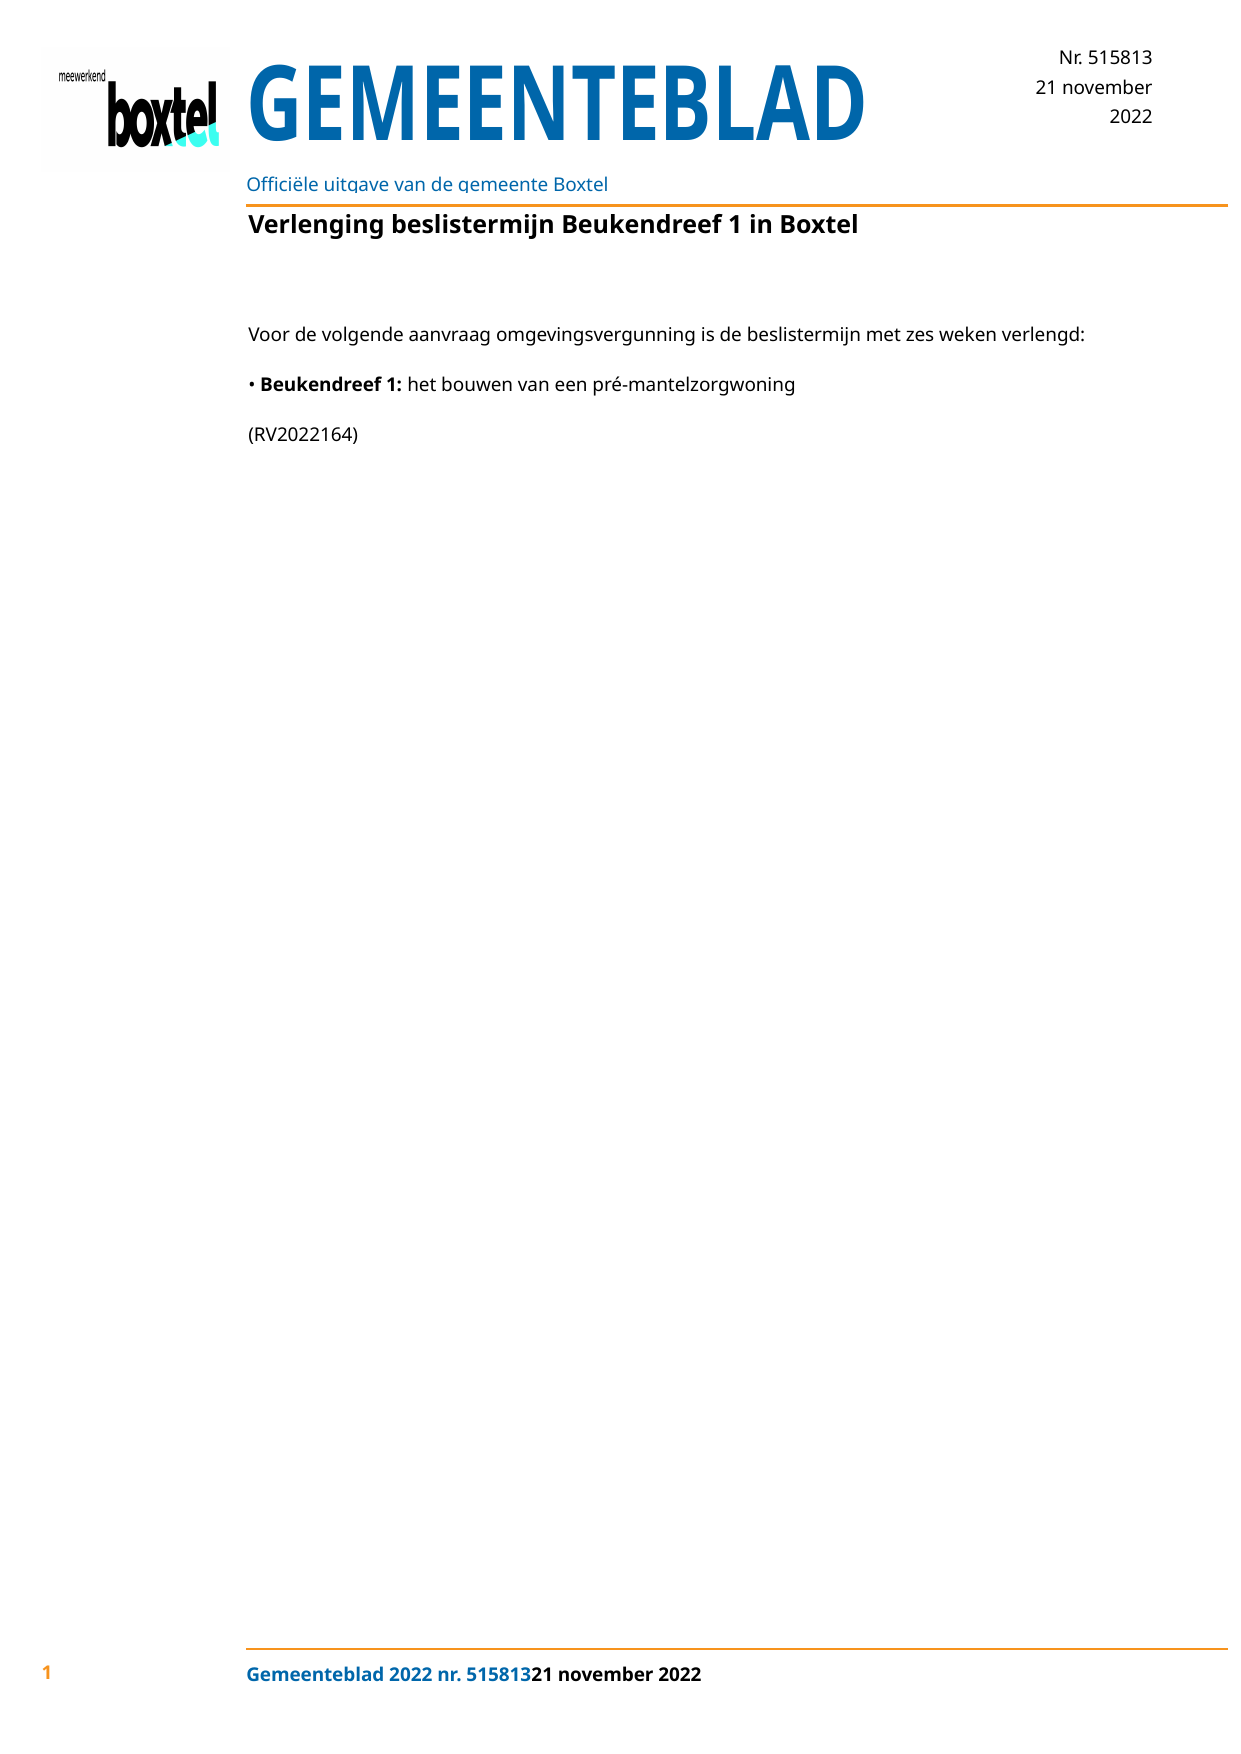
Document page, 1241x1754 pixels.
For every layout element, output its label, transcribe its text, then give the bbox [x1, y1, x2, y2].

text Voor de volgende aanvraag omgevingsvergunning is de beslistermijn met zes weken verlengd: [248, 321, 1152, 346]
text Verlenging beslistermijn Beukendreef 1 in Boxtel [248, 207, 1152, 241]
picture [41, 47, 231, 172]
text (RV2022164) [248, 422, 1152, 447]
text • Beukendreef 1: het bouwen van een pré-mantelzorgwoning [248, 371, 1152, 397]
